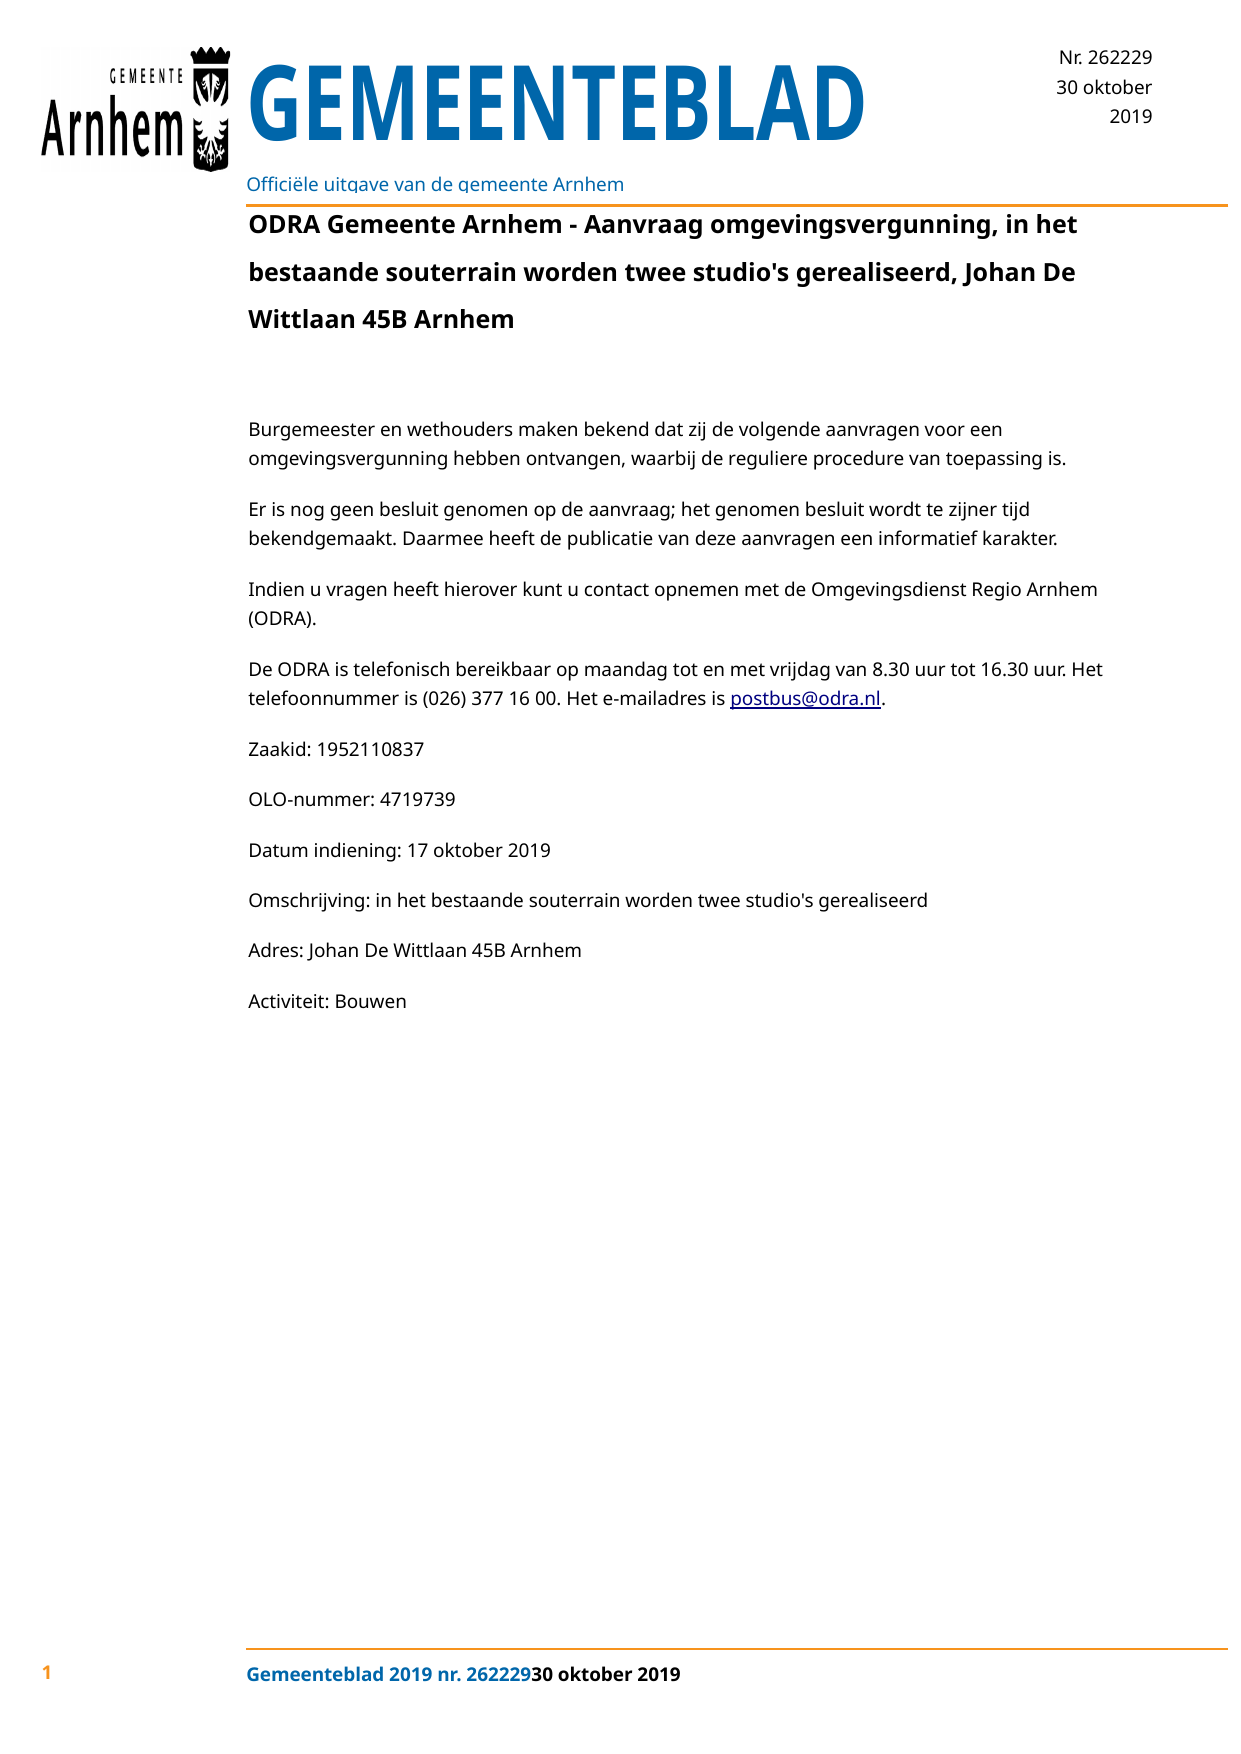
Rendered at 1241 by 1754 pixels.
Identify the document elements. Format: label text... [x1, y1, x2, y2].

text OLO-nummer: 4719739 [248, 786, 1152, 812]
text Indien u vragen heeft hierover kunt u contact opnemen met de Omgevingsdienst Regio Arnhem (ODRA). [248, 576, 1152, 631]
text Omschrijving: in het bestaande souterrain worden twee studio's gerealiseerd [248, 887, 1152, 913]
text De ODRA is telefonisch bereikbaar op maandag tot en met vrijdag van 8.30 uur tot 16.30 uur. Het telefoonnummer is (026) 377 16 00. Het e-mailadres is postbus@odra.nl. [248, 656, 1152, 711]
text Burgemeester en wethouders maken bekend dat zij de volgende aanvragen voor een omgevingsvergunning hebben ontvangen, waarbij de reguliere procedure van toepassing is. [248, 416, 1152, 471]
text Zaakid: 1952110837 [248, 736, 1152, 762]
text Datum indiening: 17 oktober 2019 [248, 837, 1152, 862]
text ODRA Gemeente Arnhem - Aanvraag omgevingsvergunning, in het bestaande souterrain worden twee studio's gerealiseerd, Johan De Wittlaan 45B Arnhem [248, 207, 1152, 336]
text Er is nog geen besluit genomen op de aanvraag; het genomen besluit wordt te zijner tijd bekendgemaakt. Daarmee heeft de publicatie van deze aanvragen een informatief karakter. [248, 496, 1152, 551]
text Activiteit: Bouwen [248, 988, 1152, 1014]
picture [41, 47, 231, 172]
text Adres: Johan De Wittlaan 45B Arnhem [248, 938, 1152, 963]
